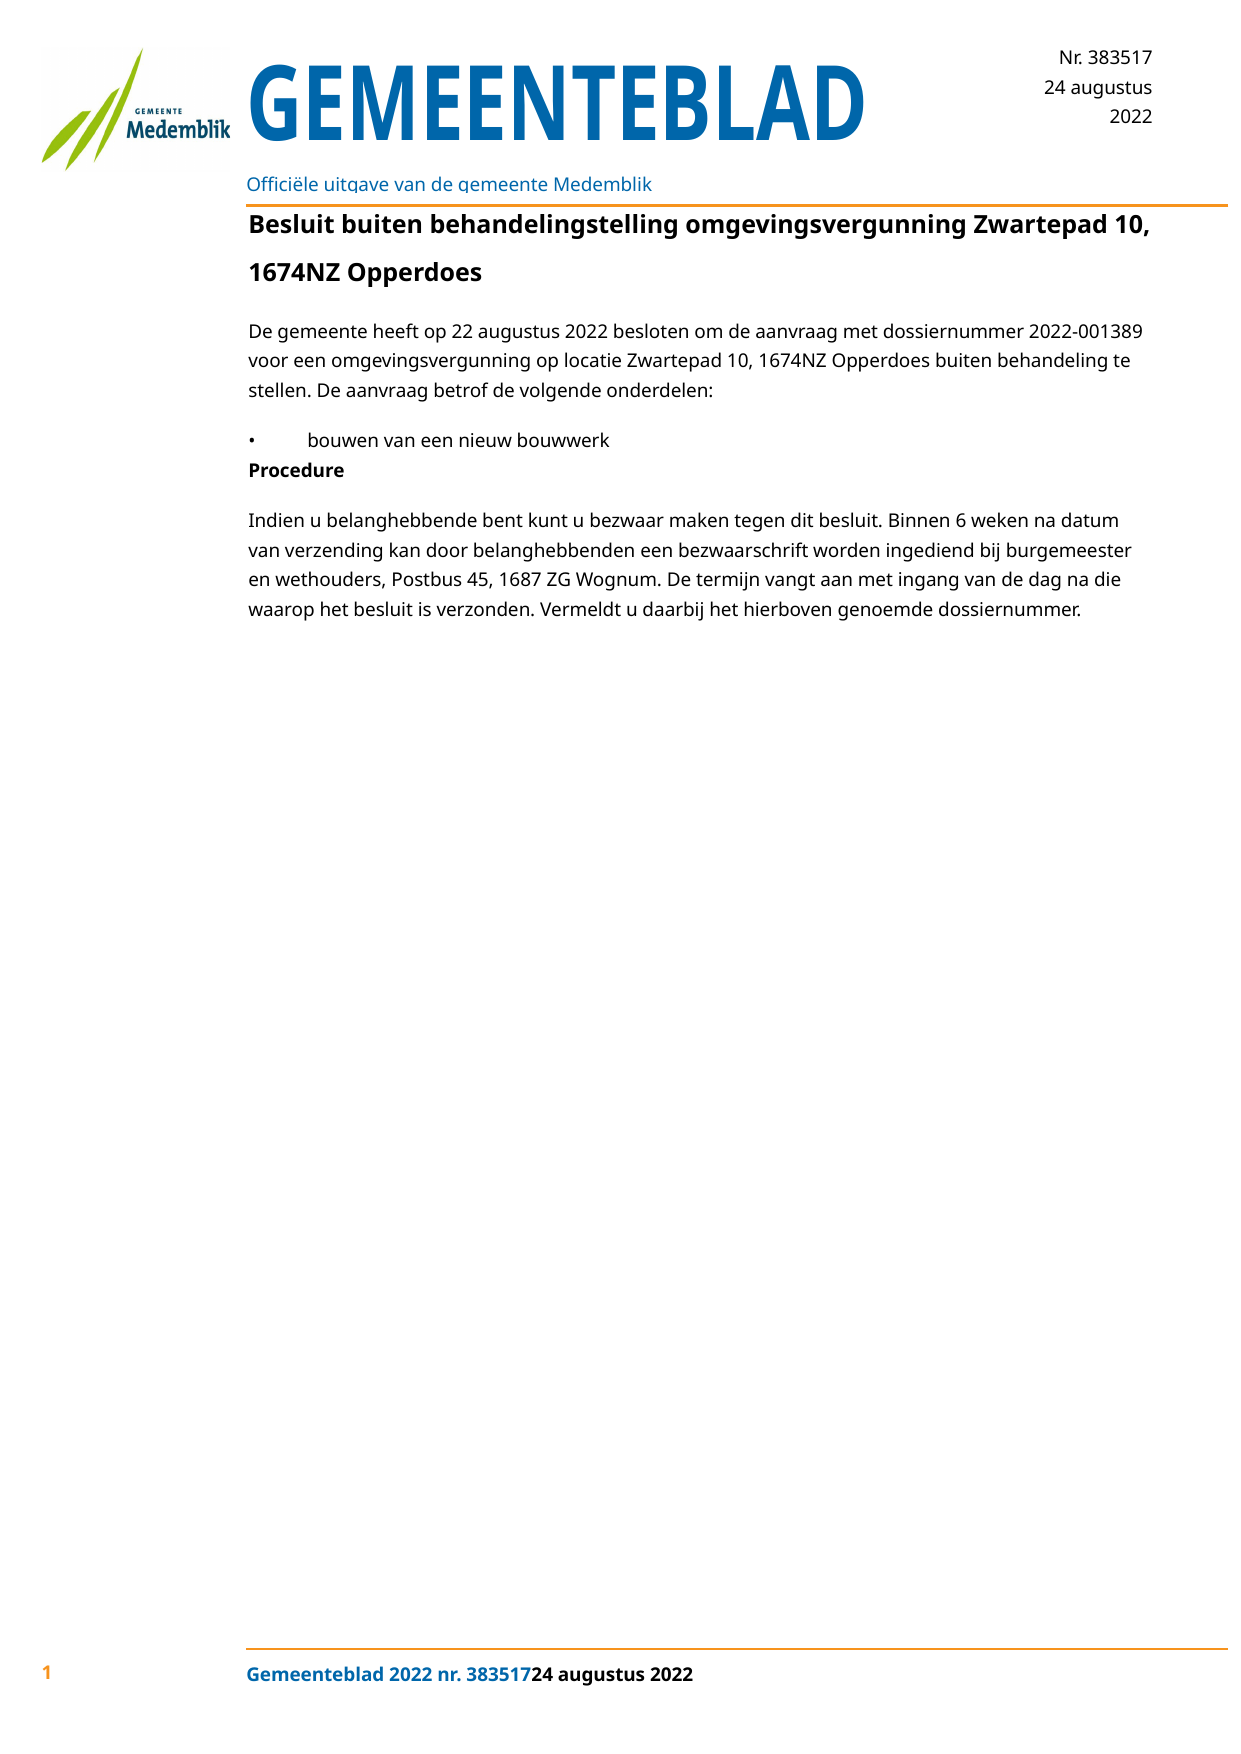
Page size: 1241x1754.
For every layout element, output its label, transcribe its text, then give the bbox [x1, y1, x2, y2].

picture [41, 47, 231, 172]
text Procedure [248, 457, 1152, 483]
text Indien u belanghebbende bent kunt u bezwaar maken tegen dit besluit. Binnen 6 weken na datum van verzending kan door belanghebbenden een bezwaarschrift worden ingediend bij burgemeester en wethouders, Postbus 45, 1687 ZG Wognum. De termijn vangt aan met ingang van de dag na die waarop het besluit is verzonden. Vermeldt u daarbij het hierboven genoemde dossiernummer. [248, 507, 1152, 622]
text Besluit buiten behandelingstelling omgevingsvergunning Zwartepad 10, 1674NZ Opperdoes [248, 207, 1152, 288]
list bouwen van een nieuw bouwwerk [248, 427, 1152, 453]
text De gemeente heeft op 22 augustus 2022 besloten om de aanvraag met dossiernummer 2022-001389 voor een omgevingsvergunning op locatie Zwartepad 10, 1674NZ Opperdoes buiten behandeling te stellen. De aanvraag betrof de volgende onderdelen: [248, 318, 1152, 403]
